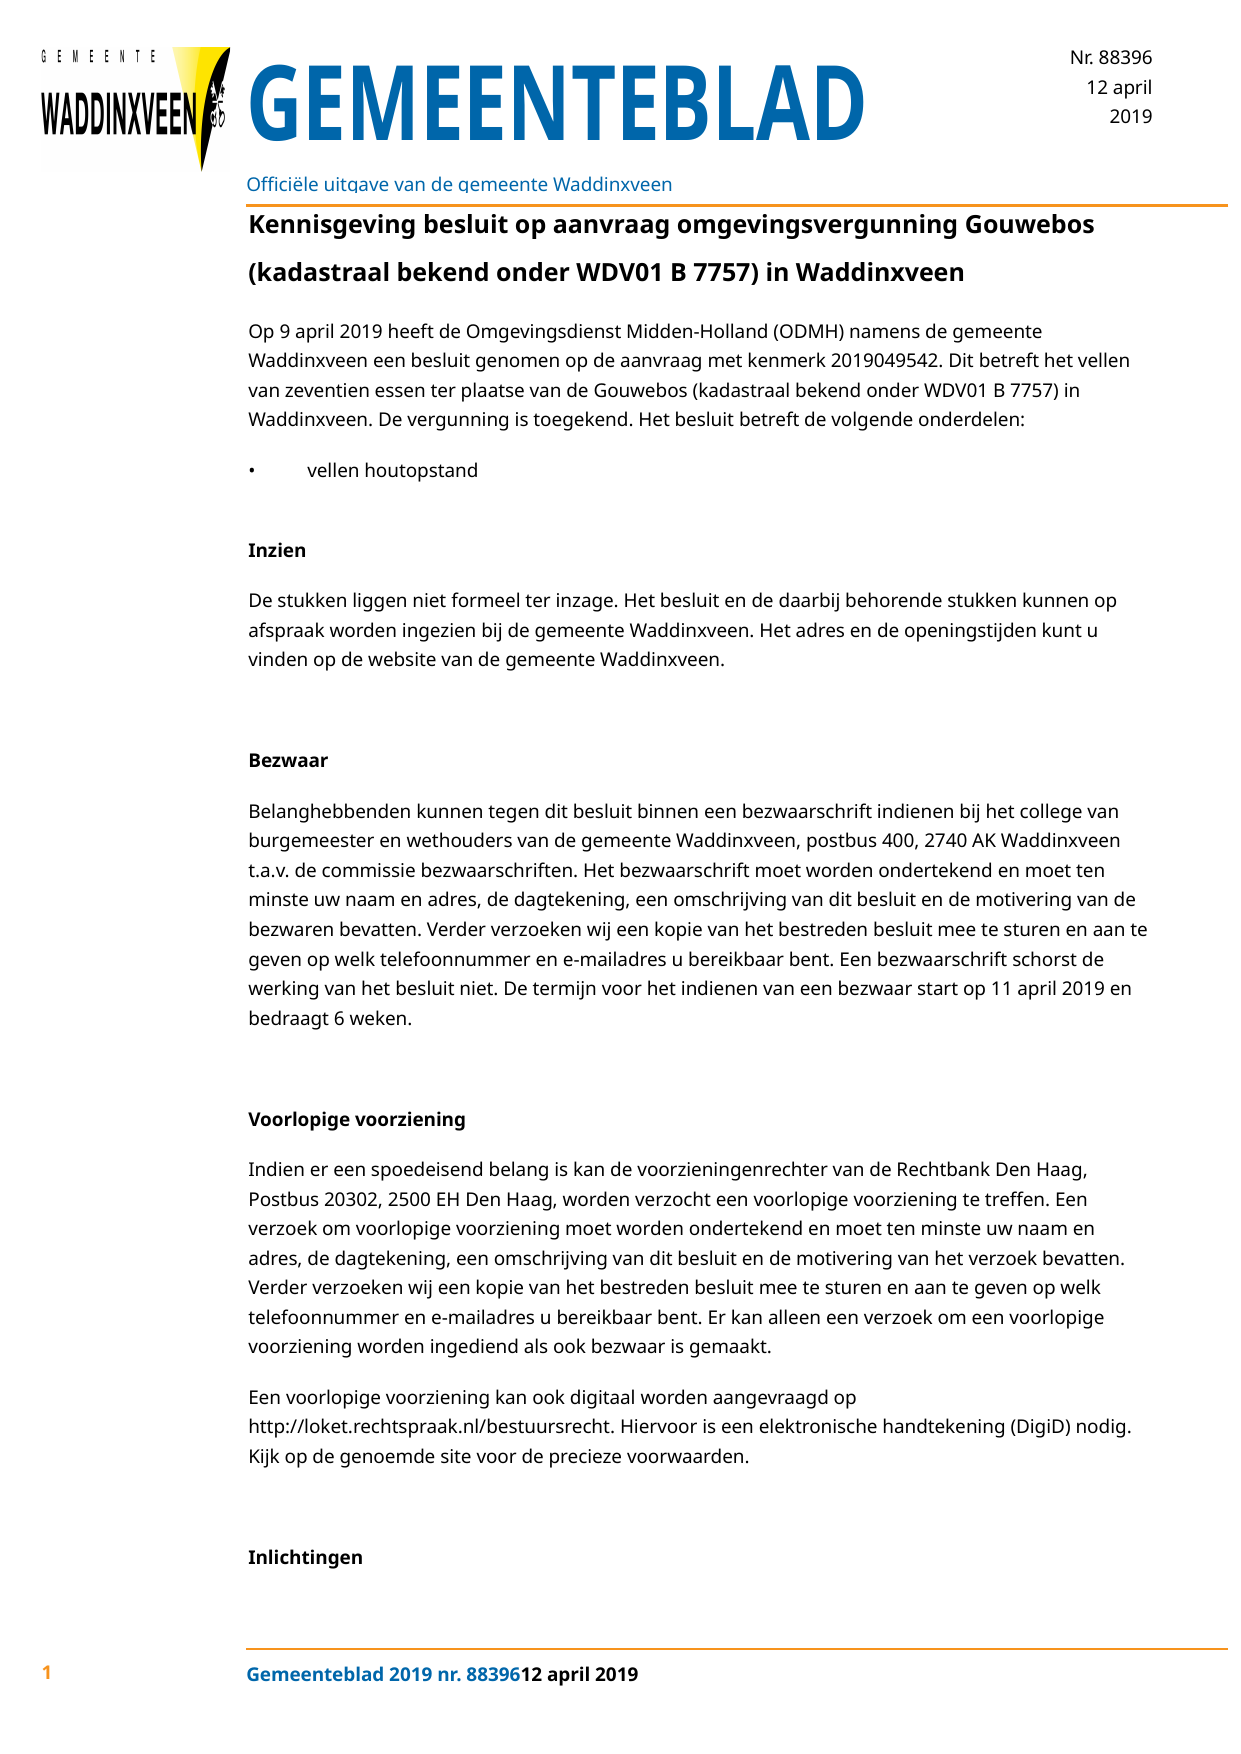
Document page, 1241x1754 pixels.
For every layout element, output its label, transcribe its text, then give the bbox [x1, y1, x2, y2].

picture [41, 47, 231, 172]
text Voorlopige voorziening [248, 1106, 1152, 1132]
text Inlichtingen [248, 1544, 1152, 1570]
text Inzien [248, 537, 1152, 563]
text Belanghebbenden kunnen tegen dit besluit binnen een bezwaarschrift indienen bij het college van burgemeester en wethouders van de gemeente Waddinxveen, postbus 400, 2740 AK Waddinxveen t.a.v. de commissie bezwaarschriften. Het bezwaarschrift moet worden ondertekend en moet ten minste uw naam en adres, de dagtekening, een omschrijving van dit besluit en de motivering van de bezwaren bevatten. Verder verzoeken wij een kopie van het bestreden besluit mee te sturen en aan te geven op welk telefoonnummer en e-mailadres u bereikbaar bent. Een bezwaarschrift schorst de werking van het besluit niet. De termijn voor het indienen van een bezwaar start op 11 april 2019 en bedraagt 6 weken. [248, 798, 1152, 1031]
text Indien er een spoedeisend belang is kan de voorzieningenrechter van de Rechtbank Den Haag, Postbus 20302, 2500 EH Den Haag, worden verzocht een voorlopige voorziening te treffen. Een verzoek om voorlopige voorziening moet worden ondertekend en moet ten minste uw naam en adres, de dagtekening, een omschrijving van dit besluit en de motivering van het verzoek bevatten. Verder verzoeken wij een kopie van het bestreden besluit mee te sturen en aan te geven op welk telefoonnummer en e-mailadres u bereikbaar bent. Er kan alleen een verzoek om een voorlopige voorziening worden ingediend als ook bezwaar is gemaakt. [248, 1156, 1152, 1359]
text De stukken liggen niet formeel ter inzage. Het besluit en de daarbij behorende stukken kunnen op afspraak worden ingezien bij de gemeente Waddinxveen. Het adres en de openingstijden kunt u vinden op de website van de gemeente Waddinxveen. [248, 587, 1152, 672]
text Bezwaar [248, 747, 1152, 773]
text Kennisgeving besluit op aanvraag omgevingsvergunning Gouwebos (kadastraal bekend onder WDV01 B 7757) in Waddinxveen [248, 207, 1152, 288]
list vellen houtopstand [248, 457, 1152, 483]
text Een voorlopige voorziening kan ook digitaal worden aangevraagd op http://loket.rechtspraak.nl/bestuursrecht. Hiervoor is een elektronische handtekening (DigiD) nodig. Kijk op de genoemde site voor de precieze voorwaarden. [248, 1384, 1152, 1469]
text Op 9 april 2019 heeft de Omgevingsdienst Midden-Holland (ODMH) namens de gemeente Waddinxveen een besluit genomen op de aanvraag met kenmerk 2019049542. Dit betreft het vellen van zeventien essen ter plaatse van de Gouwebos (kadastraal bekend onder WDV01 B 7757) in Waddinxveen. De vergunning is toegekend. Het besluit betreft de volgende onderdelen: [248, 318, 1152, 432]
